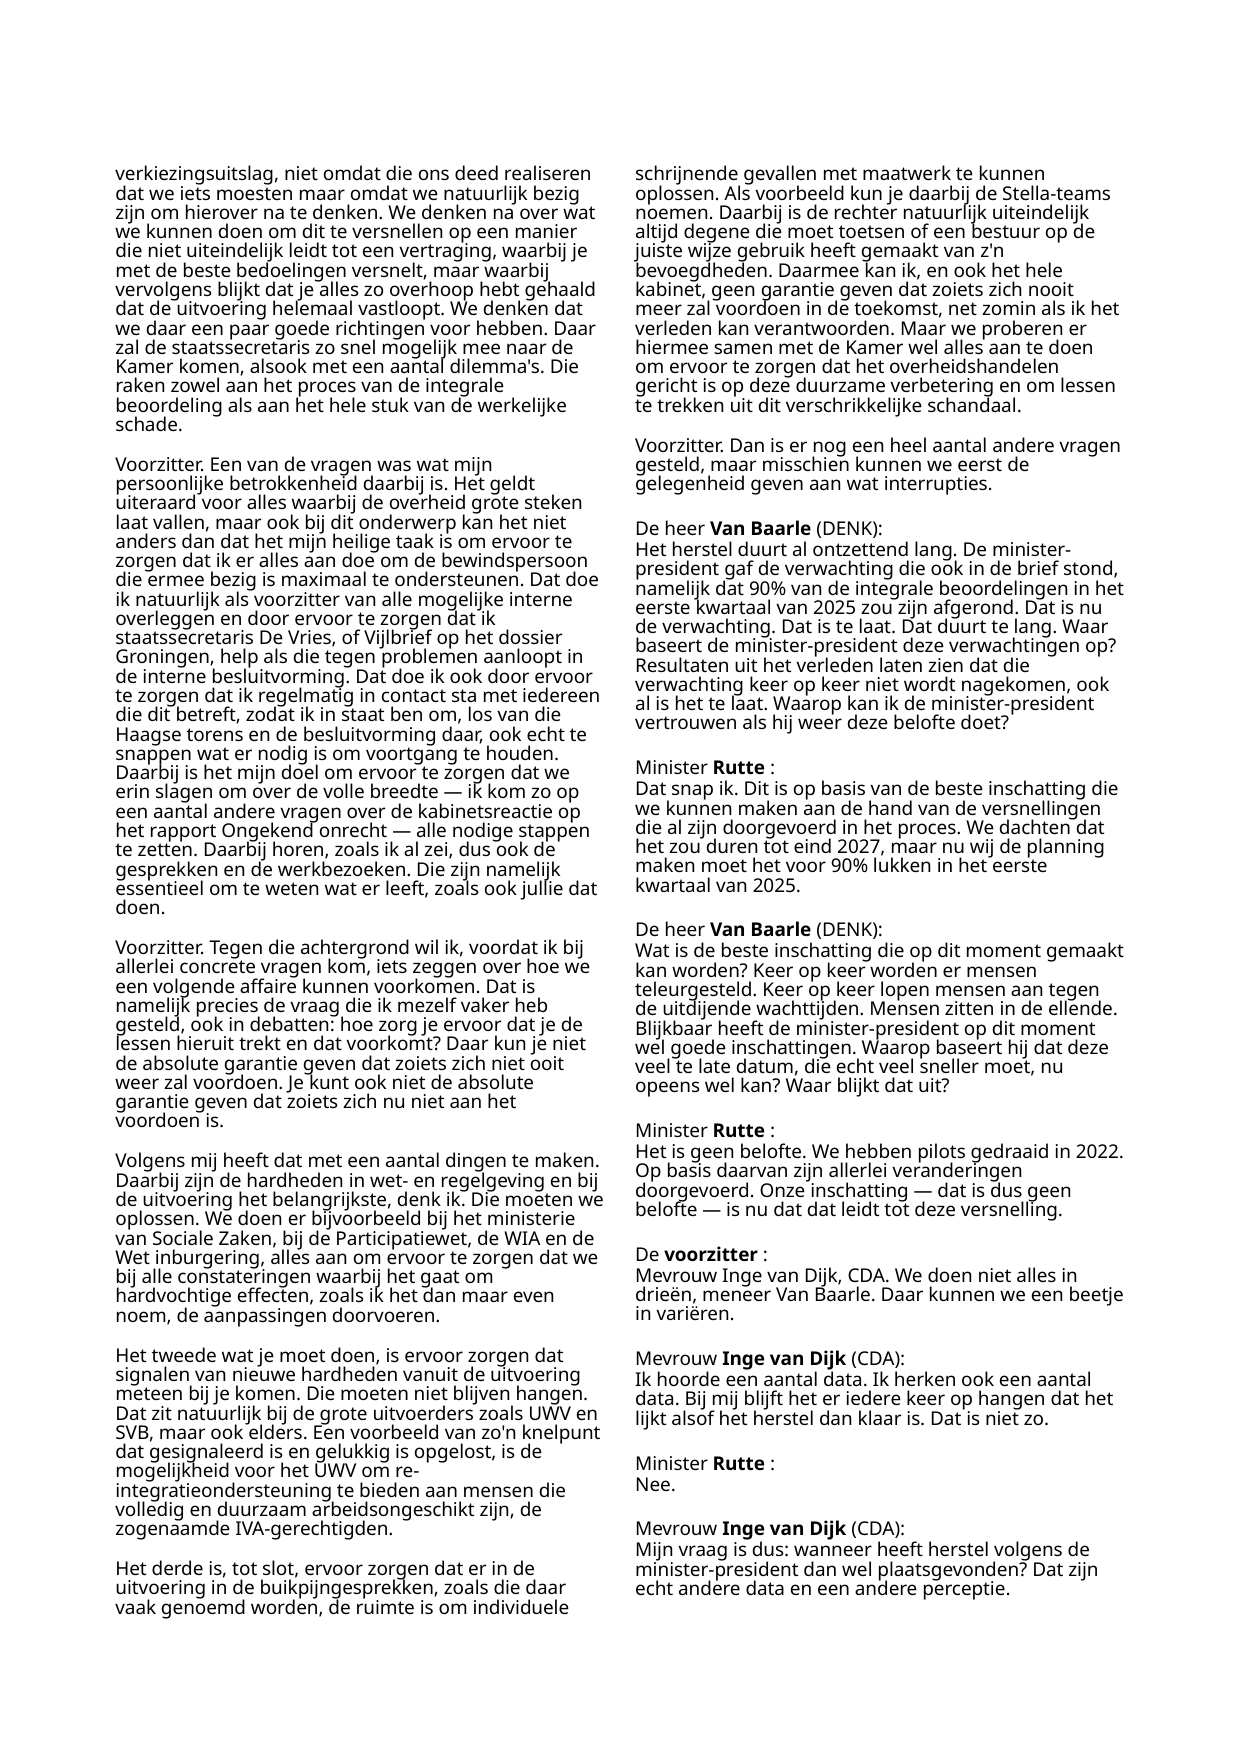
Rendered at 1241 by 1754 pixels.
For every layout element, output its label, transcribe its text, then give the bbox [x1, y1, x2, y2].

text schrijnende gevallen met maatwerk te kunnen oplossen. Als voorbeeld kun je daarbij de Stella-teams noemen. Daarbij is de rechter natuurlijk uiteindelijk altijd degene die moet toetsen of een bestuur op de juiste wijze gebruik heeft gemaakt van z'n bevoegdheden. Daarmee kan ik, en ook het hele kabinet, geen garantie geven dat zoiets zich nooit meer zal voordoen in de toekomst, net zomin als ik het verleden kan verantwoorden. Maar we proberen er hiermee samen met de Kamer wel alles aan te doen om ervoor te zorgen dat het overheidshandelen gericht is op deze duurzame verbetering en om lessen te trekken uit dit verschrikkelijke schandaal. [635, 165, 1125, 416]
text Voorzitter. Tegen die achtergrond wil ik, voordat ik bij allerlei concrete vragen kom, iets zeggen over hoe we een volgende affaire kunnen voorkomen. Dat is namelijk precies de vraag die ik mezelf vaker heb gesteld, ook in debatten: hoe zorg je ervoor dat je de lessen hieruit trekt en dat voorkomt? Daar kun je niet de absolute garantie geven dat zoiets zich niet ooit weer zal voordoen. Je kunt ook niet de absolute garantie geven dat zoiets zich nu niet aan het voordoen is. [115, 939, 605, 1132]
text Voorzitter. Een van de vragen was wat mijn persoonlijke betrokkenheid daarbij is. Het geldt uiteraard voor alles waarbij de overheid grote steken laat vallen, maar ook bij dit onderwerp kan het niet anders dan dat het mijn heilige taak is om ervoor te zorgen dat ik er alles aan doe om de bewindspersoon die ermee bezig is maximaal te ondersteunen. Dat doe ik natuurlijk als voorzitter van alle mogelijke interne overleggen en door ervoor te zorgen dat ik staatssecretaris De Vries, of Vijlbrief op het dossier Groningen, help als die tegen problemen aanloopt in de interne besluitvorming. Dat doe ik ook door ervoor te zorgen dat ik regelmatig in contact sta met iedereen die dit betreft, zodat ik in staat ben om, los van die Haagse torens en de besluitvorming daar, ook echt te snappen wat er nodig is om voortgang te houden. Daarbij is het mijn doel om ervoor te zorgen dat we erin slagen om over de volle breedte — ik kom zo op een aantal andere vragen over de kabinetsreactie op het rapport Ongekend onrecht — alle nodige stappen te zetten. Daarbij horen, zoals ik al zei, dus ook de gesprekken en de werkbezoeken. Die zijn namelijk essentieel om te weten wat er leeft, zoals ook jullie dat doen. [115, 456, 605, 918]
text Minister Rutte : [635, 1450, 1125, 1476]
text Wat is de beste inschatting die op dit moment gemaakt kan worden? Keer op keer worden er mensen teleurgesteld. Keer op keer lopen mensen aan tegen de uitdijende wachttijden. Mensen zitten in de ellende. Blijkbaar heeft de minister-president op dit moment wel goede inschattingen. Waarop baseert hij dat deze veel te late datum, die echt veel sneller moet, nu opeens wel kan? Waar blijkt dat uit? [635, 942, 1125, 1097]
text De voorzitter : [635, 1241, 1125, 1267]
text Mijn vraag is dus: wanneer heeft herstel volgens de minister-president dan wel plaatsgevonden? Dat zijn echt andere data en een andere perceptie. [635, 1541, 1125, 1599]
text Het herstel duurt al ontzettend lang. De minister-president gaf de verwachting die ook in de brief stond, namelijk dat 90% van de integrale beoordelingen in het eerste kwartaal van 2025 zou zijn afgerond. Dat is nu de verwachting. Dat is te laat. Dat duurt te lang. Waar baseert de minister-president deze verwachtingen op? Resultaten uit het verleden laten zien dat die verwachting keer op keer niet wordt nagekomen, ook al is het te laat. Waarop kan ik de minister-president vertrouwen als hij weer deze belofte doet? [635, 541, 1125, 734]
text verkiezingsuitslag, niet omdat die ons deed realiseren dat we iets moesten maar omdat we natuurlijk bezig zijn om hierover na te denken. We denken na over wat we kunnen doen om dit te versnellen op een manier die niet uiteindelijk leidt tot een vertraging, waarbij je met de beste bedoelingen versnelt, maar waarbij vervolgens blijkt dat je alles zo overhoop hebt gehaald dat de uitvoering helemaal vastloopt. We denken dat we daar een paar goede richtingen voor hebben. Daar zal de staatssecretaris zo snel mogelijk mee naar de Kamer komen, alsook met een aantal dilemma's. Die raken zowel aan het proces van de integrale beoordeling als aan het hele stuk van de werkelijke schade. [115, 165, 605, 435]
text Minister Rutte : [635, 754, 1125, 780]
text Volgens mij heeft dat met een aantal dingen te maken. Daarbij zijn de hardheden in wet- en regelgeving en bij de uitvoering het belangrijkste, denk ik. Die moeten we oplossen. We doen er bijvoorbeeld bij het ministerie van Sociale Zaken, bij de Participatiewet, de WIA en de Wet inburgering, alles aan om ervoor te zorgen dat we bij alle constateringen waarbij het gaat om hardvochtige effecten, zoals ik het dan maar even noem, de aanpassingen doorvoeren. [115, 1152, 605, 1326]
text Mevrouw Inge van Dijk (CDA): [635, 1516, 1125, 1541]
text Minister Rutte : [635, 1117, 1125, 1143]
text Ik hoorde een aantal data. Ik herken ook een aantal data. Bij mij blijft het er iedere keer op hangen dat het lijkt alsof het herstel dan klaar is. Dat is niet zo. [635, 1371, 1125, 1429]
text Het derde is, tot slot, ervoor zorgen dat er in de uitvoering in de buikpijngesprekken, zoals die daar vaak genoemd worden, de ruimte is om individuele [115, 1560, 605, 1618]
text De heer Van Baarle (DENK): [635, 515, 1125, 541]
text Het is geen belofte. We hebben pilots gedraaid in 2022. Op basis daarvan zijn allerlei veranderingen doorgevoerd. Onze inschatting — dat is dus geen belofte — is nu dat dat leidt tot deze versnelling. [635, 1143, 1125, 1220]
text Mevrouw Inge van Dijk, CDA. We doen niet alles in drieën, meneer Van Baarle. Daar kunnen we een beetje in variëren. [635, 1267, 1125, 1324]
text Nee. [635, 1476, 1125, 1495]
text Het tweede wat je moet doen, is ervoor zorgen dat signalen van nieuwe hardheden vanuit de uitvoering meteen bij je komen. Die moeten niet blijven hangen. Dat zit natuurlijk bij de grote uitvoerders zoals UWV en SVB, maar ook elders. Een voorbeeld van zo'n knelpunt dat gesignaleerd is en gelukkig is opgelost, is de mogelijkheid voor het UWV om re-integratieondersteuning te bieden aan mensen die volledig en duurzaam arbeidsongeschikt zijn, de zogenaamde IVA-gerechtigden. [115, 1347, 605, 1539]
text Mevrouw Inge van Dijk (CDA): [635, 1345, 1125, 1371]
text Voorzitter. Dan is er nog een heel aantal andere vragen gesteld, maar misschien kunnen we eerst de gelegenheid geven aan wat interrupties. [635, 437, 1125, 494]
text De heer Van Baarle (DENK): [635, 917, 1125, 942]
text Dat snap ik. Dit is op basis van de beste inschatting die we kunnen maken aan de hand van de versnellingen die al zijn doorgevoerd in het proces. We dachten dat het zou duren tot eind 2027, maar nu wij de planning maken moet het voor 90% lukken in het eerste kwartaal van 2025. [635, 780, 1125, 896]
